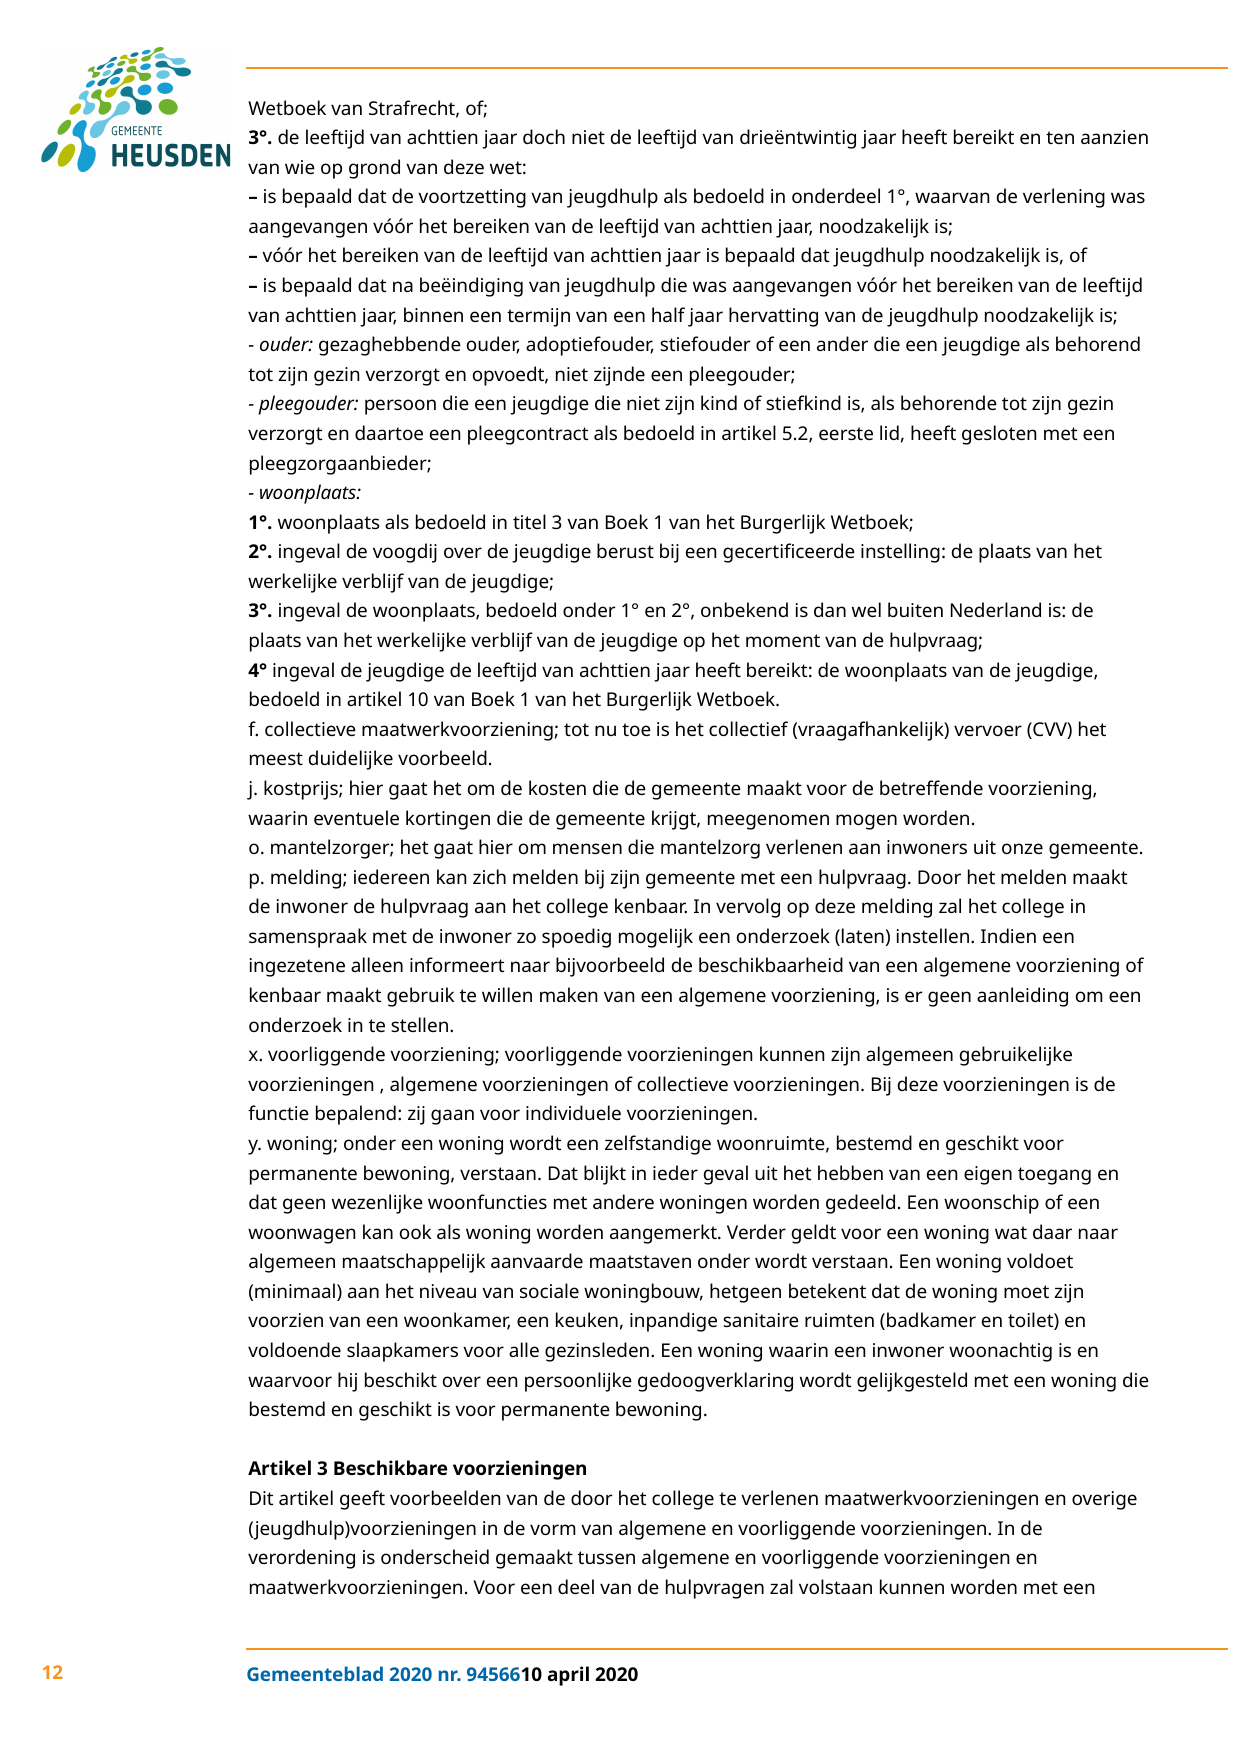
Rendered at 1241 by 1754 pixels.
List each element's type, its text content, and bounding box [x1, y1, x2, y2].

text 2°. ingeval de voogdij over de jeugdige berust bij een gecertificeerde instelling: de plaats van het werkelijke verblijf van de jeugdige; [248, 538, 1152, 594]
text - pleegouder: persoon die een jeugdige die niet zijn kind of stiefkind is, als behorende tot zijn gezin verzorgt en daartoe een pleegcontract als bedoeld in artikel 5.2, eerste lid, heeft gesloten met een pleegzorgaanbieder; [248, 391, 1152, 476]
picture [41, 47, 231, 172]
text 4° ingeval de jeugdige de leeftijd van achttien jaar heeft bereikt: de woonplaats van de jeugdige, bedoeld in artikel 10 van Boek 1 van het Burgerlijk Wetboek. [248, 657, 1152, 712]
text x. voorliggende voorziening; voorliggende voorzieningen kunnen zijn algemeen gebruikelijke voorzieningen , algemene voorzieningen of collectieve voorzieningen. Bij deze voorzieningen is de functie bepalend: zij gaan voor individuele voorzieningen. [248, 1041, 1152, 1126]
text 3°. ingeval de woonplaats, bedoeld onder 1° en 2°, onbekend is dan wel buiten Nederland is: de plaats van het werkelijke verblijf van de jeugdige op het moment van de hulpvraag; [248, 598, 1152, 653]
text – is bepaald dat na beëindiging van jeugdhulp die was aangevangen vóór het bereiken van de leeftijd van achttien jaar, binnen een termijn van een half jaar hervatting van de jeugdhulp noodzakelijk is; [248, 272, 1152, 328]
text 3°. de leeftijd van achttien jaar doch niet de leeftijd van drieëntwintig jaar heeft bereikt en ten aanzien van wie op grond van deze wet: [248, 124, 1152, 180]
text - ouder: gezaghebbende ouder, adoptiefouder, stiefouder of een ander die een jeugdige als behorend tot zijn gezin verzorgt en opvoedt, niet zijnde een pleegouder; [248, 331, 1152, 387]
text o. mantelzorger; het gaat hier om mensen die mantelzorg verlenen aan inwoners uit onze gemeente. [248, 834, 1152, 860]
text Artikel 3 Beschikbare voorzieningen [248, 1456, 1152, 1481]
text f. collectieve maatwerkvoorziening; tot nu toe is het collectief (vraagafhankelijk) vervoer (CVV) het meest duidelijke voorbeeld. [248, 716, 1152, 771]
text Dit artikel geeft voorbeelden van de door het college te verlenen maatwerkvoorzieningen en overige (jeugdhulp)voorzieningen in de vorm van algemene en voorliggende voorzieningen. In de verordening is onderscheid gemaakt tussen algemene en voorliggende voorzieningen en maatwerkvoorzieningen. Voor een deel van de hulpvragen zal volstaan kunnen worden met een [248, 1485, 1152, 1600]
text permanente bewoning, verstaan. Dat blijkt in ieder geval uit het hebben van een eigen toegang en dat geen wezenlijke woonfuncties met andere woningen worden gedeeld. Een woonschip of een woonwagen kan ook als woning worden aangemerkt. Verder geldt voor een woning wat daar naar algemeen maatschappelijk aanvaarde maatstaven onder wordt verstaan. Een woning voldoet (minimaal) aan het niveau van sociale woningbouw, hetgeen betekent dat de woning moet zijn voorzien van een woonkamer, een keuken, inpandige sanitaire ruimten (badkamer en toilet) en voldoende slaapkamers voor alle gezinsleden. Een woning waarin een inwoner woonachtig is en waarvoor hij beschikt over een persoonlijke gedoogverklaring wordt gelijkgesteld met een woning die bestemd en geschikt is voor permanente bewoning. [248, 1160, 1152, 1422]
text - woonplaats: [248, 479, 1152, 505]
text y. woning; onder een woning wordt een zelfstandige woonruimte, bestemd en geschikt voor [248, 1130, 1152, 1156]
text p. melding; iedereen kan zich melden bij zijn gemeente met een hulpvraag. Door het melden maakt de inwoner de hulpvraag aan het college kenbaar. In vervolg op deze melding zal het college in samenspraak met de inwoner zo spoedig mogelijk een onderzoek (laten) instellen. Indien een ingezetene alleen informeert naar bijvoorbeeld de beschikbaarheid van een algemene voorziening of kenbaar maakt gebruik te willen maken van een algemene voorziening, is er geen aanleiding om een onderzoek in te stellen. [248, 864, 1152, 1038]
text j. kostprijs; hier gaat het om de kosten die de gemeente maakt voor de betreffende voorziening, waarin eventuele kortingen die de gemeente krijgt, meegenomen mogen worden. [248, 775, 1152, 831]
text – vóór het bereiken van de leeftijd van achttien jaar is bepaald dat jeugdhulp noodzakelijk is, of [248, 243, 1152, 268]
text 1°. woonplaats als bedoeld in titel 3 van Boek 1 van het Burgerlijk Wetboek; [248, 509, 1152, 535]
text Wetboek van Strafrecht, of; [248, 95, 1152, 121]
text – is bepaald dat de voortzetting van jeugdhulp als bedoeld in onderdeel 1°, waarvan de verlening was aangevangen vóór het bereiken van de leeftijd van achttien jaar, noodzakelijk is; [248, 183, 1152, 239]
